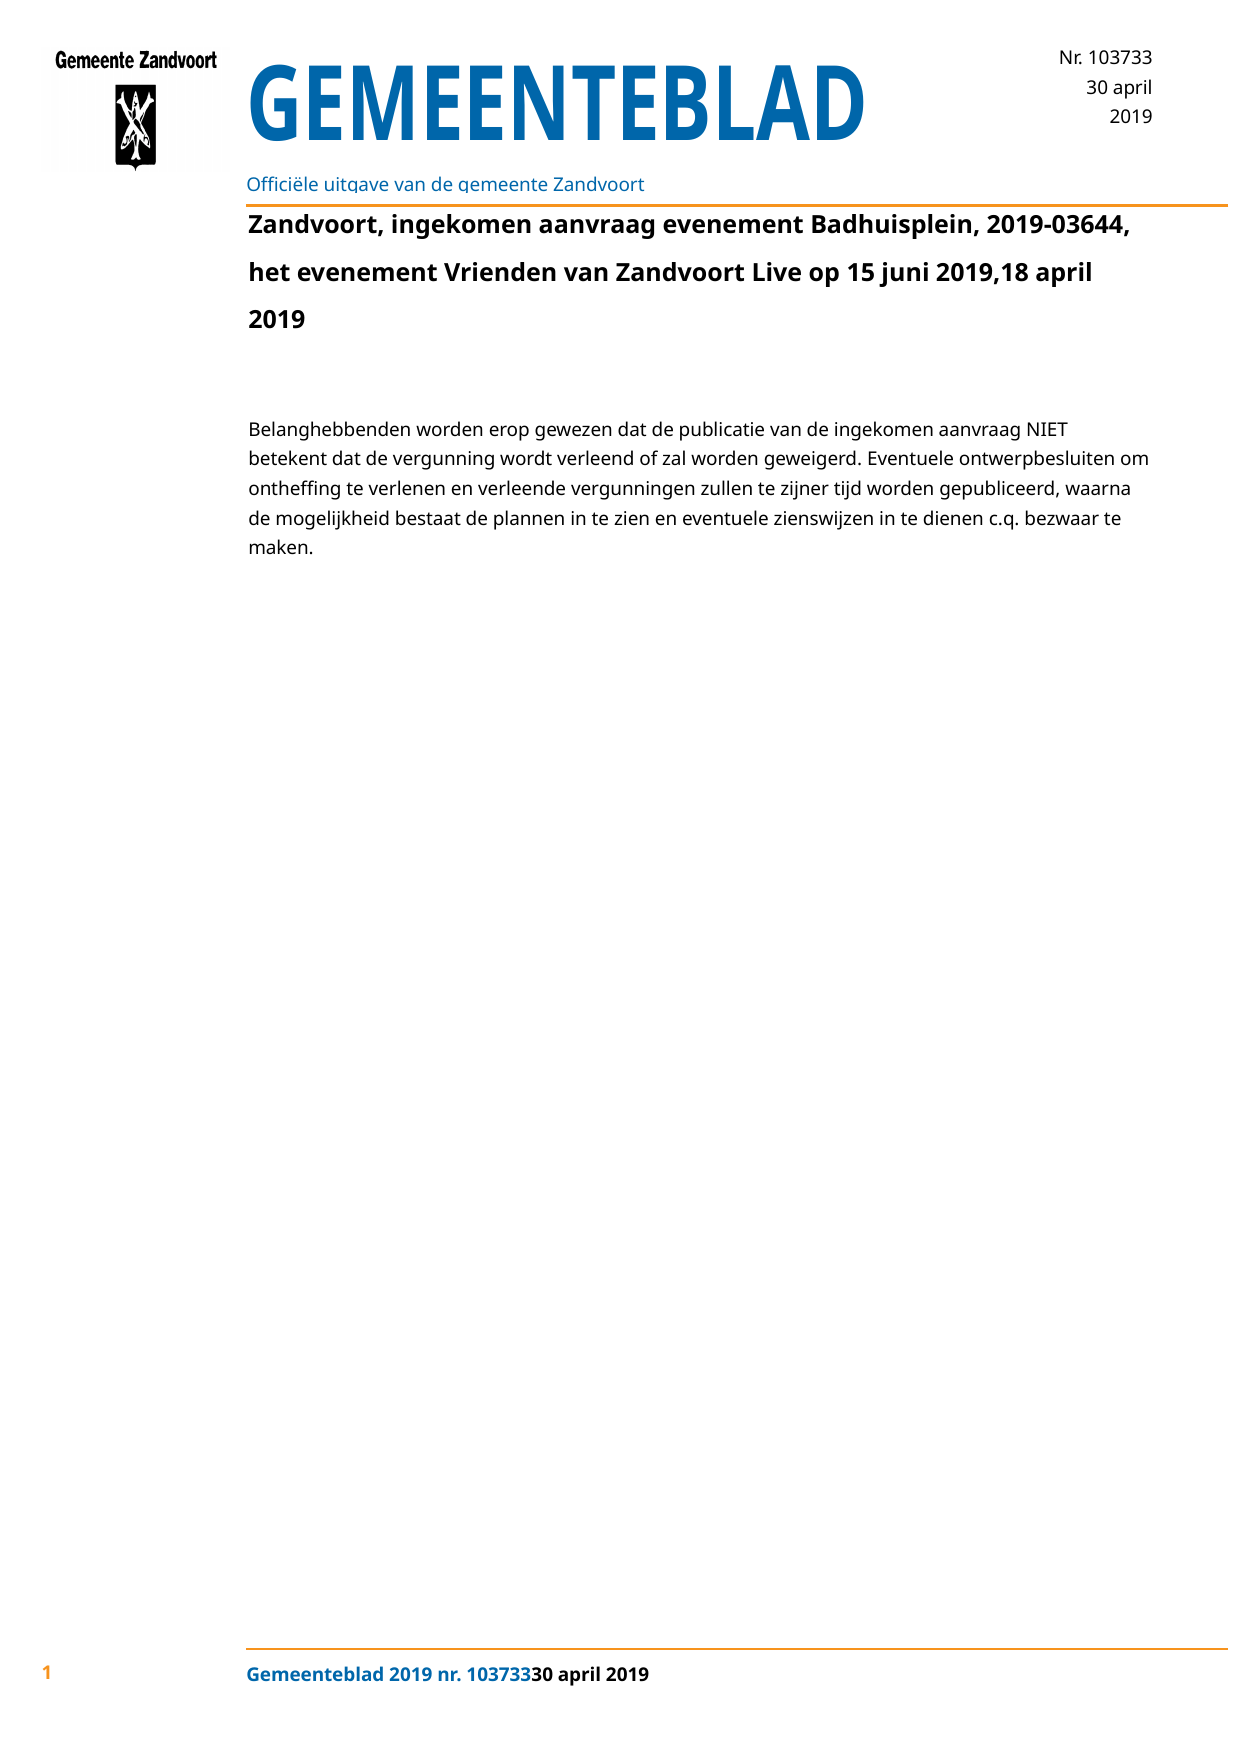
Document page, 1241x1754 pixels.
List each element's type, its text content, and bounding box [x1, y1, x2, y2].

picture [41, 47, 231, 172]
text Zandvoort, ingekomen aanvraag evenement Badhuisplein, 2019-03644, het evenement Vrienden van Zandvoort Live op 15 juni 2019,18 april 2019 [248, 207, 1152, 336]
text Belanghebbenden worden erop gewezen dat de publicatie van de ingekomen aanvraag NIET betekent dat de vergunning wordt verleend of zal worden geweigerd. Eventuele ontwerpbesluiten om ontheffing te verlenen en verleende vergunningen zullen te zijner tijd worden gepubliceerd, waarna de mogelijkheid bestaat de plannen in te zien en eventuele zienswijzen in te dienen c.q. bezwaar te maken. [248, 416, 1152, 560]
